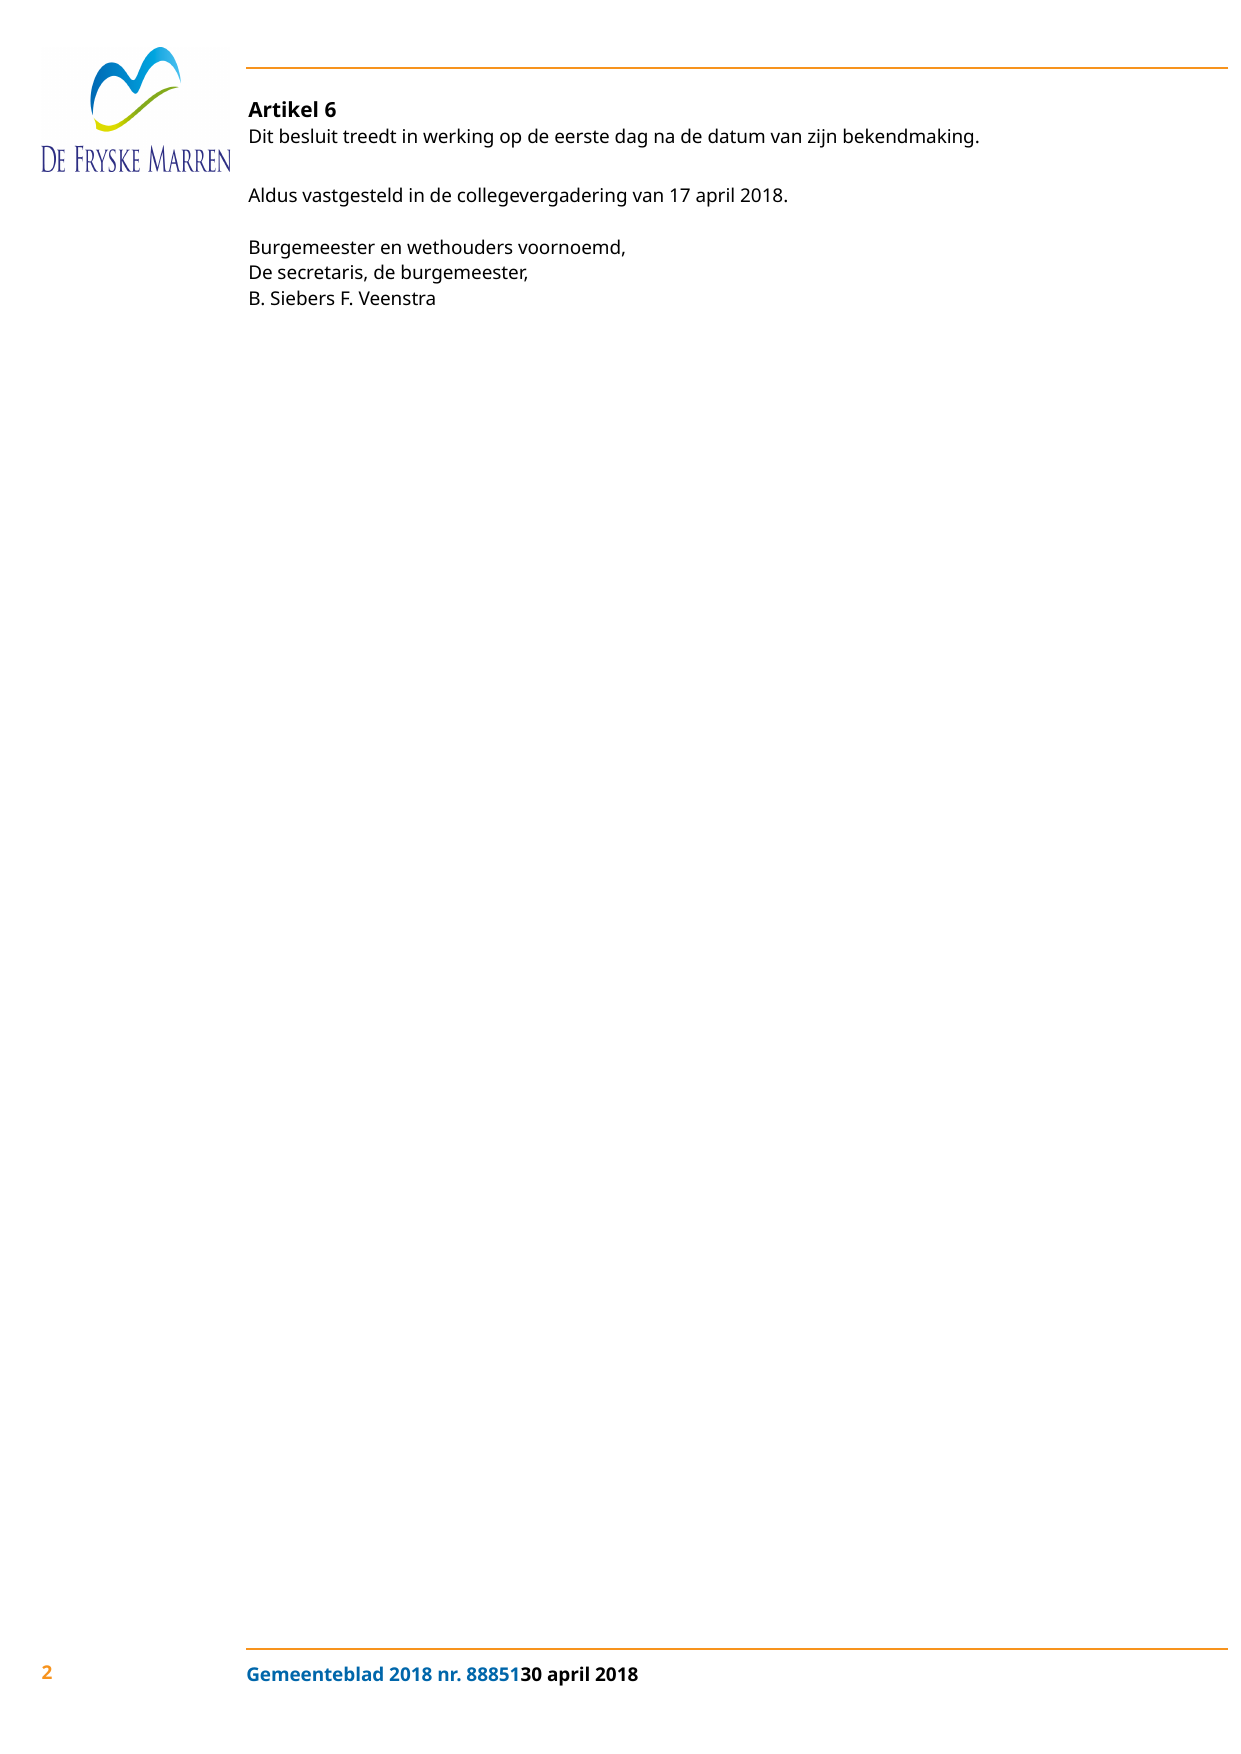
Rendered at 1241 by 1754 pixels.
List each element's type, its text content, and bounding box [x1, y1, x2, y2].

text Burgemeester en wethouders voornoemd, [248, 234, 1152, 259]
text B. Siebers F. Veenstra [248, 285, 1152, 311]
text Artikel 6 [248, 95, 1152, 123]
text Dit besluit treedt in werking op de eerste dag na de datum van zijn bekendmaking. [248, 123, 1152, 149]
text De secretaris, de burgemeester, [248, 259, 1152, 285]
text Aldus vastgesteld in de collegevergadering van 17 april 2018. [248, 182, 1152, 208]
picture [41, 47, 231, 172]
